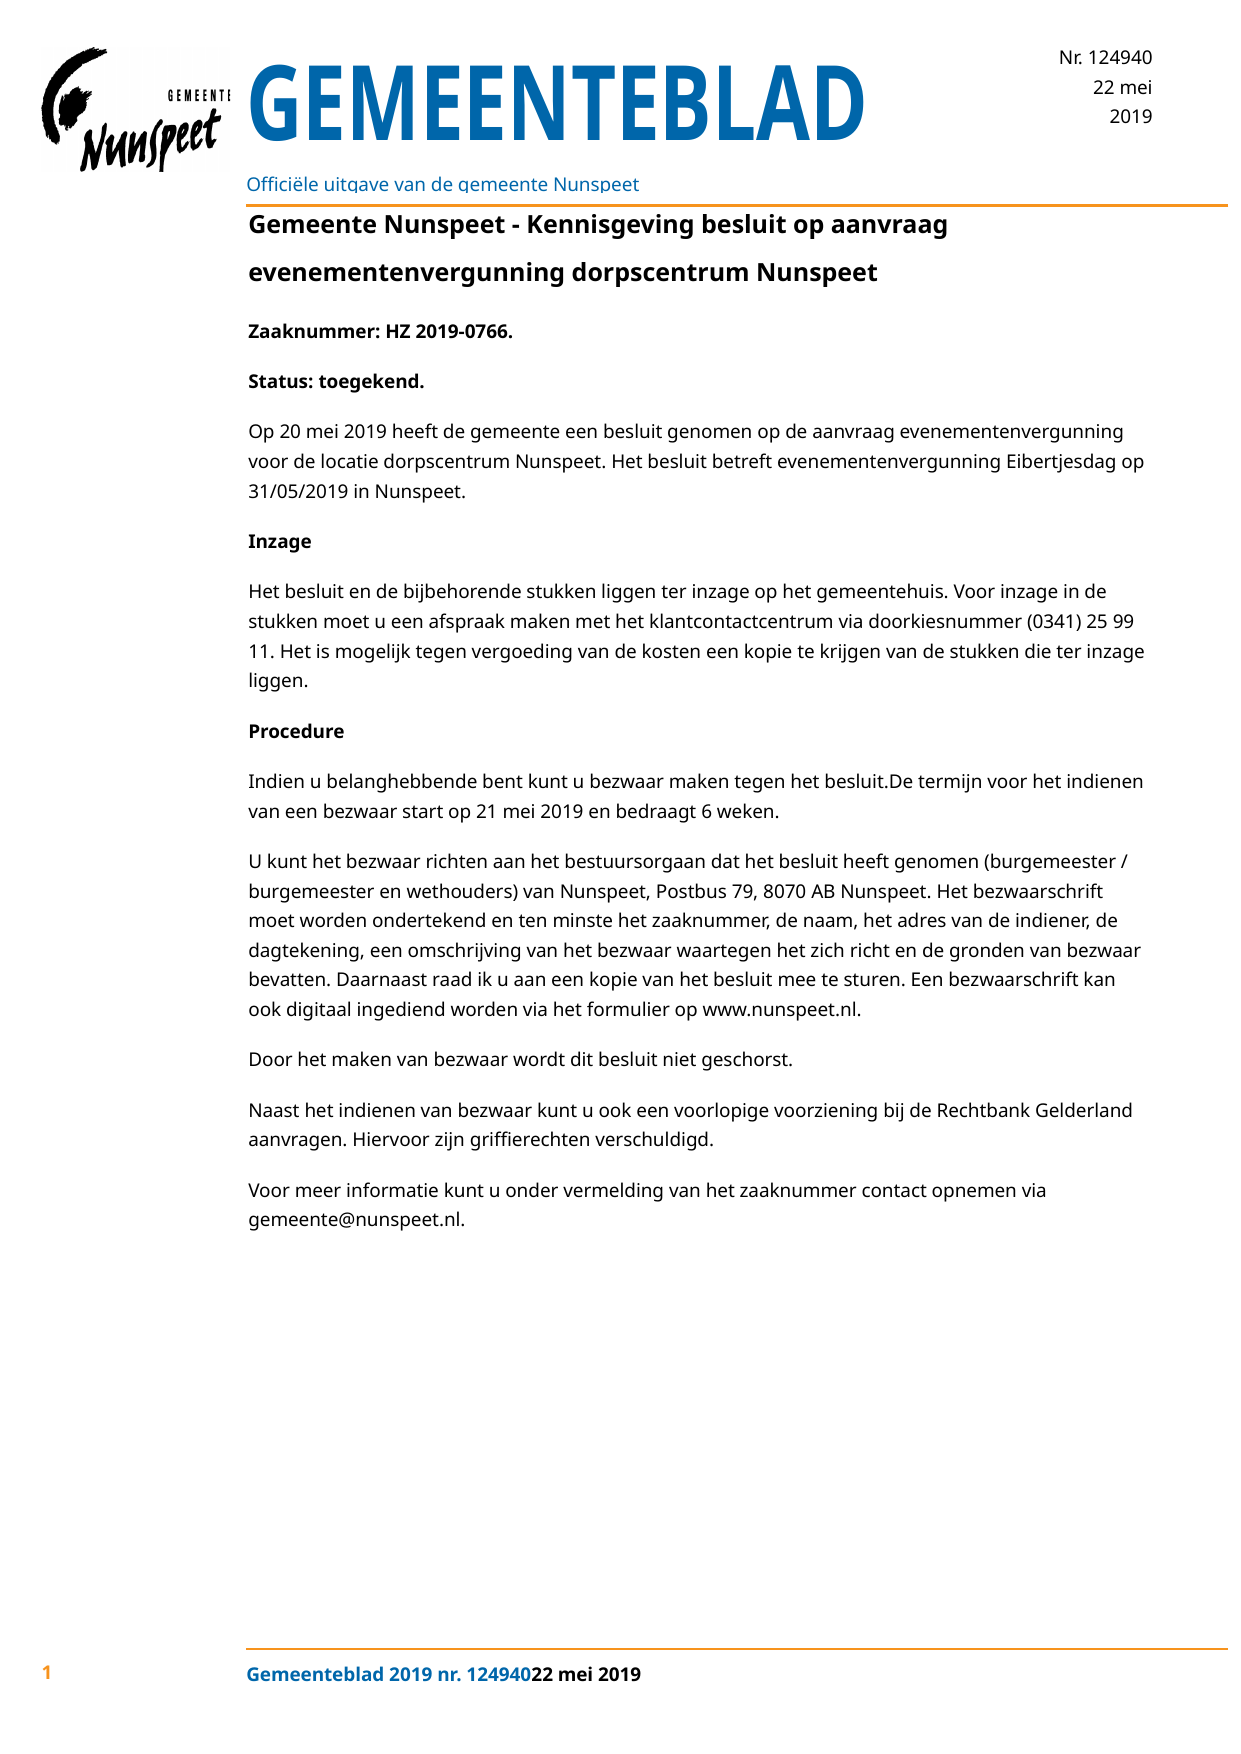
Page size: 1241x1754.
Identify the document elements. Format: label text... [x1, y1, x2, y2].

text Procedure [248, 718, 1152, 744]
text Door het maken van bezwaar wordt dit besluit niet geschorst. [248, 1047, 1152, 1072]
picture [41, 47, 231, 172]
text Indien u belanghebbende bent kunt u bezwaar maken tegen het besluit.De termijn voor het indienen van een bezwaar start op 21 mei 2019 en bedraagt 6 weken. [248, 768, 1152, 824]
text Zaaknummer: HZ 2019-0766. [248, 318, 1152, 344]
text Inzage [248, 528, 1152, 554]
text Status: toegekend. [248, 368, 1152, 394]
text Voor meer informatie kunt u onder vermelding van het zaaknummer contact opnemen via gemeente@nunspeet.nl. [248, 1177, 1152, 1232]
text Naast het indienen van bezwaar kunt u ook een voorlopige voorziening bij de Rechtbank Gelderland aanvragen. Hiervoor zijn griffierechten verschuldigd. [248, 1097, 1152, 1152]
text Op 20 mei 2019 heeft de gemeente een besluit genomen op de aanvraag evenementenvergunning voor de locatie dorpscentrum Nunspeet. Het besluit betreft evenementenvergunning Eibertjesdag op 31/05/2019 in Nunspeet. [248, 419, 1152, 504]
text Het besluit en de bijbehorende stukken liggen ter inzage op het gemeentehuis. Voor inzage in de stukken moet u een afspraak maken met het klantcontactcentrum via doorkiesnummer (0341) 25 99 11. Het is mogelijk tegen vergoeding van de kosten een kopie te krijgen van de stukken die ter inzage liggen. [248, 579, 1152, 693]
text U kunt het bezwaar richten aan het bestuursorgaan dat het besluit heeft genomen (burgemeester / burgemeester en wethouders) van Nunspeet, Postbus 79, 8070 AB Nunspeet. Het bezwaarschrift moet worden ondertekend en ten minste het zaaknummer, de naam, het adres van de indiener, de dagtekening, een omschrijving van het bezwaar waartegen het zich richt en de gronden van bezwaar bevatten. Daarnaast raad ik u aan een kopie van het besluit mee te sturen. Een bezwaarschrift kan ook digitaal ingediend worden via het formulier op www.nunspeet.nl. [248, 848, 1152, 1022]
text Gemeente Nunspeet - Kennisgeving besluit op aanvraag evenementenvergunning dorpscentrum Nunspeet [248, 207, 1152, 288]
